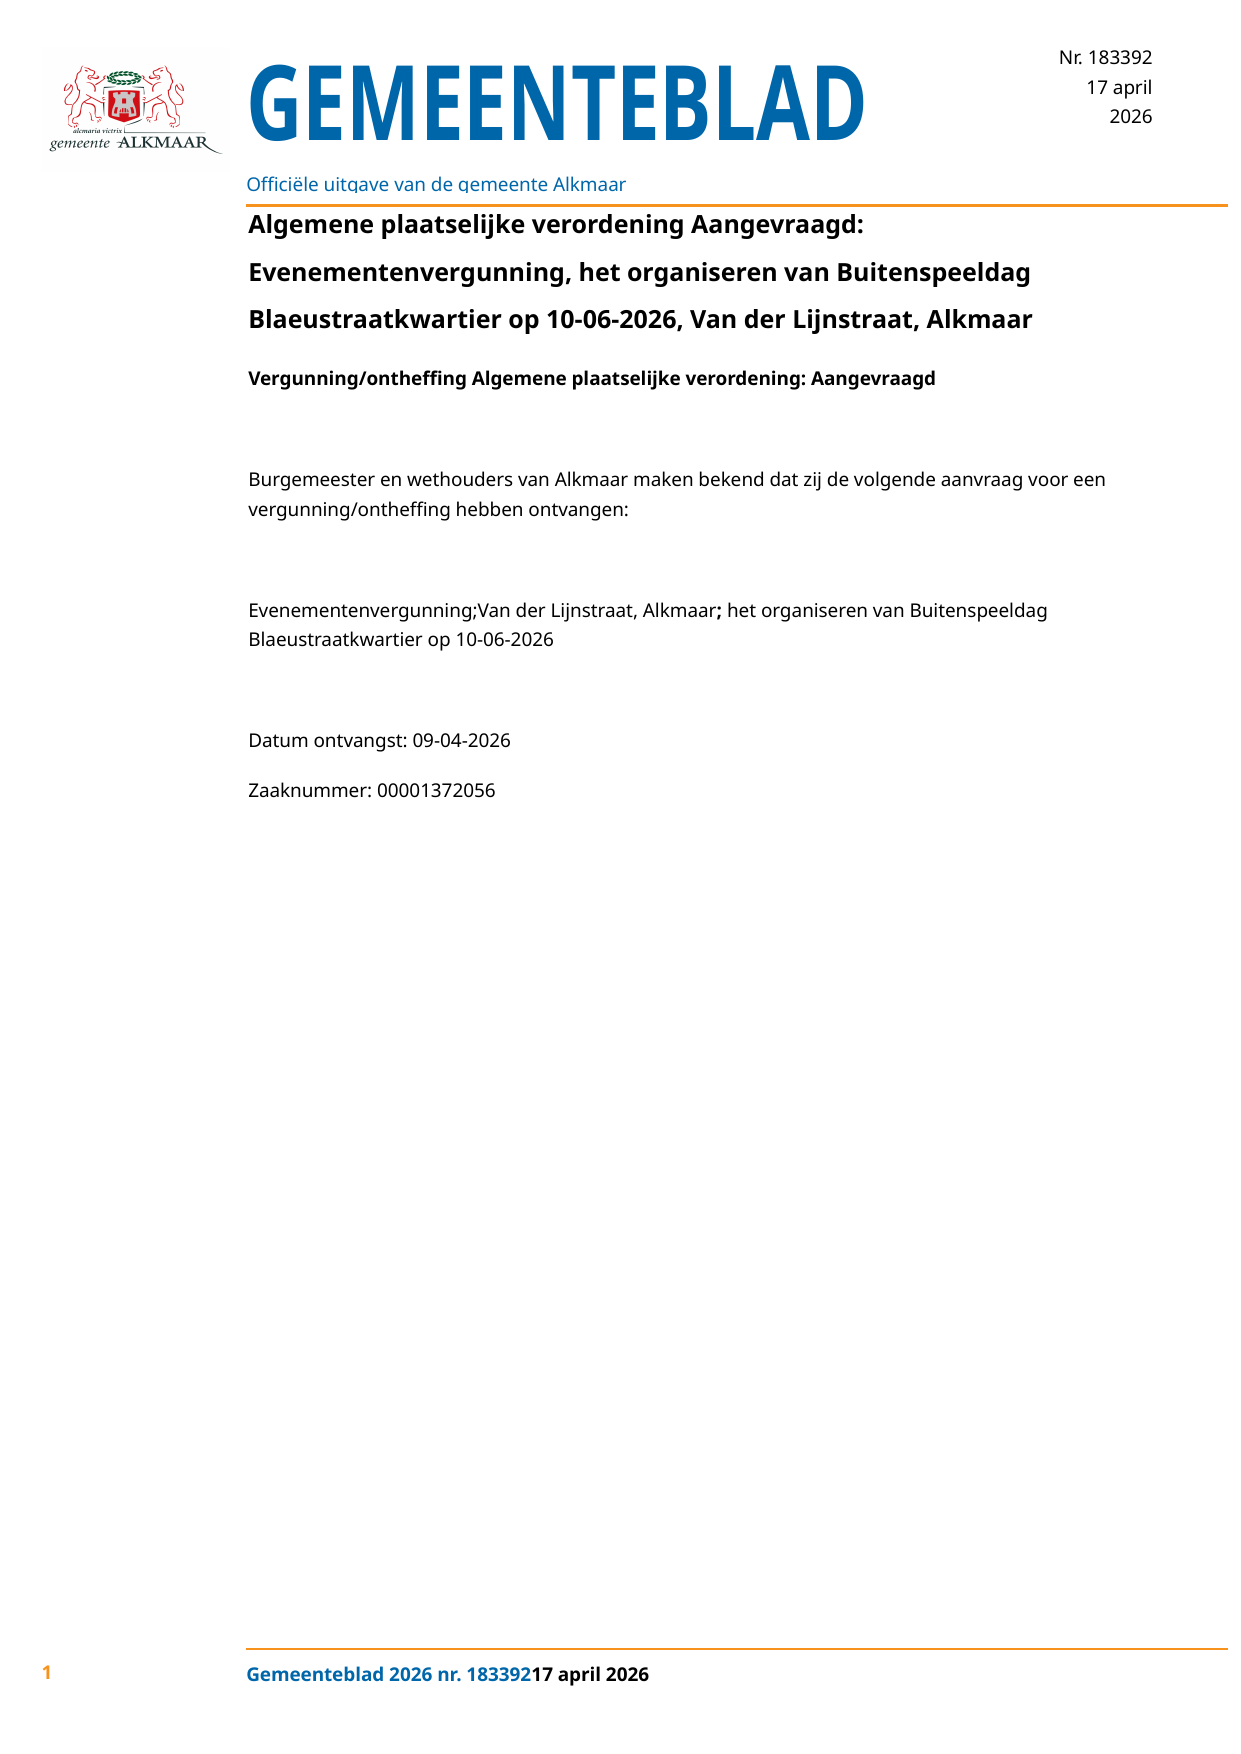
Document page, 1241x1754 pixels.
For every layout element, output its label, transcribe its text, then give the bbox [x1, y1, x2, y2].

picture [41, 47, 231, 172]
text Algemene plaatselijke verordening Aangevraagd: Evenementenvergunning, het organiseren van Buitenspeeldag Blaeustraatkwartier op 10-06-2026, Van der Lijnstraat, Alkmaar [248, 207, 1152, 336]
text Zaaknummer: 00001372056 [248, 778, 1152, 803]
text Vergunning/ontheffing Algemene plaatselijke verordening: Aangevraagd [248, 366, 1152, 391]
text Datum ontvangst: 09-04-2026 [248, 727, 1152, 753]
text Evenementenvergunning;Van der Lijnstraat, Alkmaar; het organiseren van Buitenspeeldag Blaeustraatkwartier op 10-06-2026 [248, 597, 1152, 652]
text Burgemeester en wethouders van Alkmaar maken bekend dat zij de volgende aanvraag voor een vergunning/ontheffing hebben ontvangen: [248, 466, 1152, 522]
